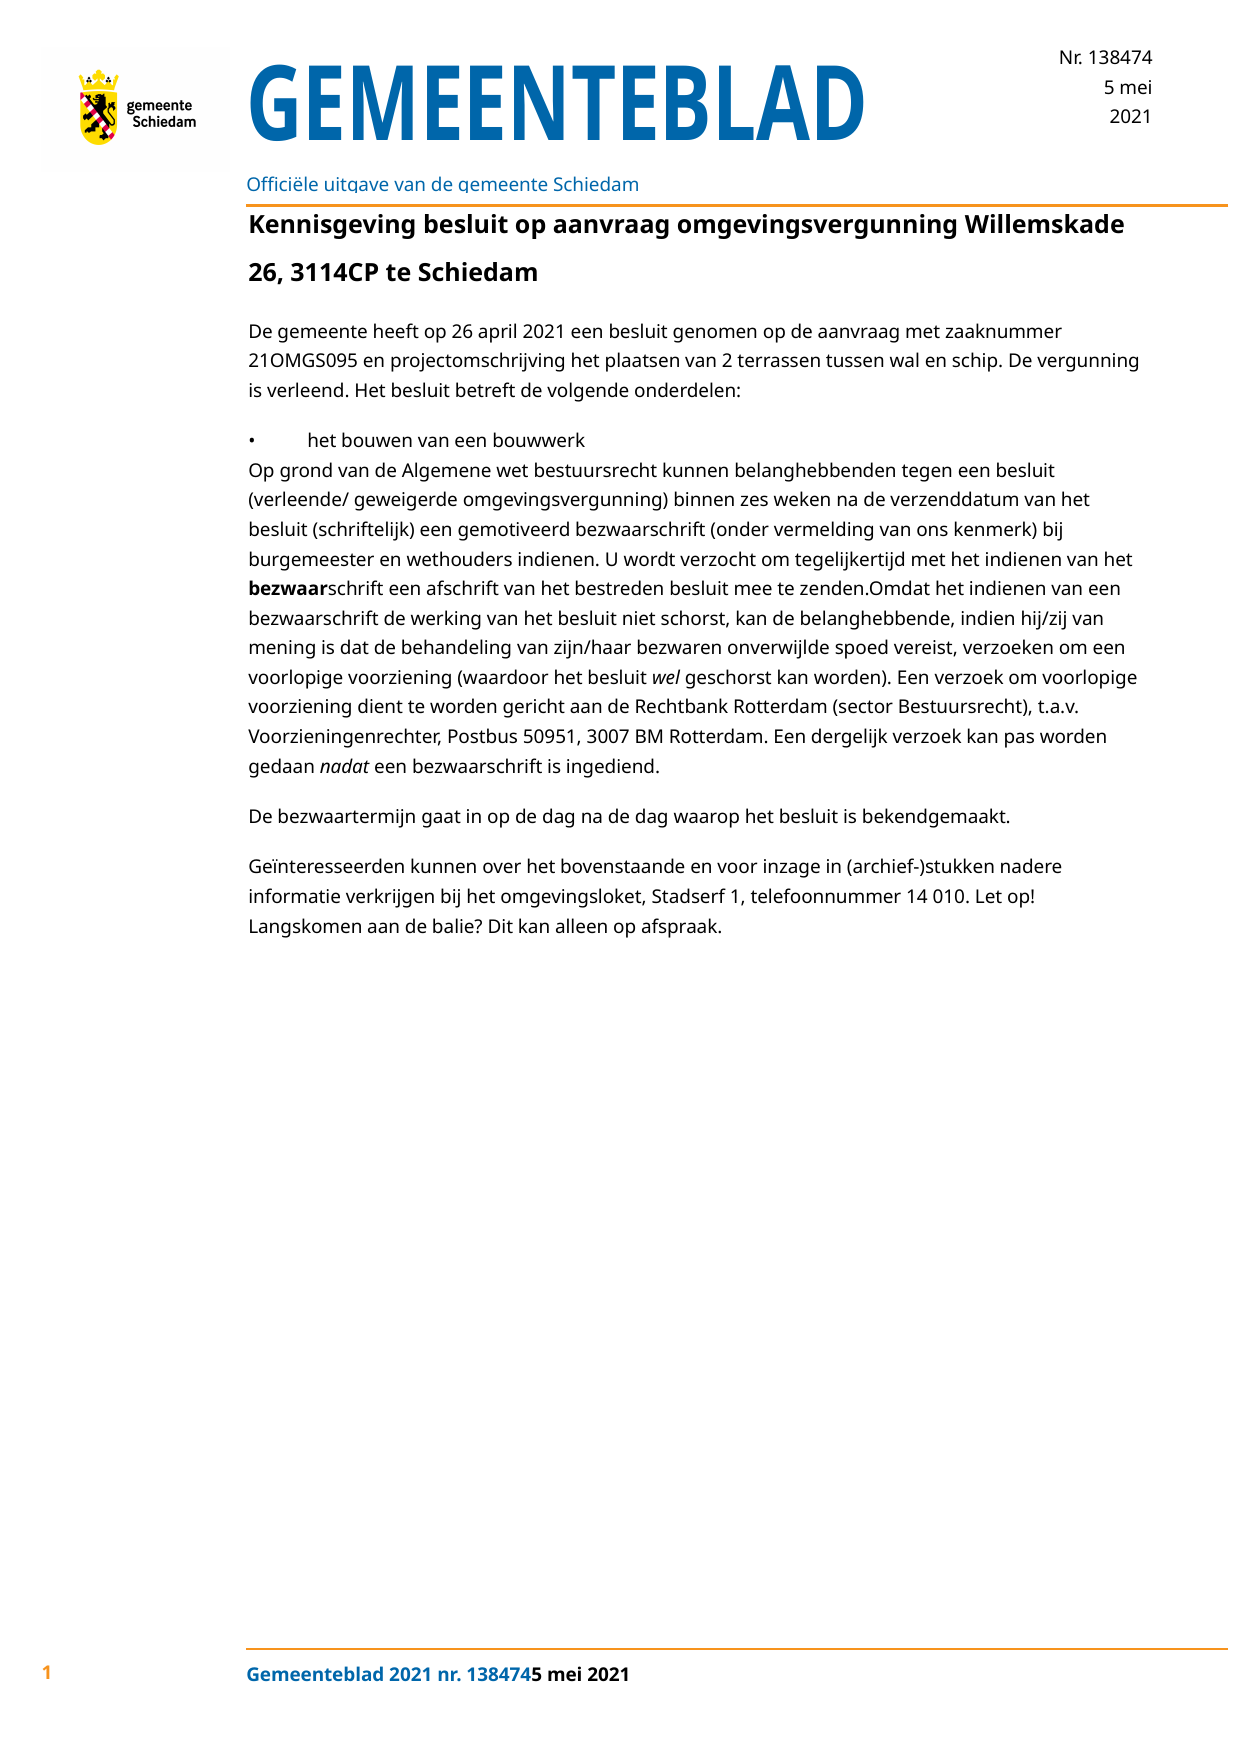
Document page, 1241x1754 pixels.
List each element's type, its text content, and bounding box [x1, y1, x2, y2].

text De bezwaartermijn gaat in op de dag na de dag waarop het besluit is bekendgemaakt. [248, 803, 1152, 829]
picture [41, 47, 231, 172]
text Kennisgeving besluit op aanvraag omgevingsvergunning Willemskade 26, 3114CP te Schiedam [248, 207, 1152, 288]
text De gemeente heeft op 26 april 2021 een besluit genomen op de aanvraag met zaaknummer 21OMGS095 en projectomschrijving het plaatsen van 2 terrassen tussen wal en schip. De vergunning is verleend. Het besluit betreft de volgende onderdelen: [248, 318, 1152, 403]
text Op grond van de Algemene wet bestuursrecht kunnen belanghebbenden tegen een besluit (verleende/ geweigerde omgevingsvergunning) binnen zes weken na de verzenddatum van het besluit (schriftelijk) een gemotiveerd bezwaarschrift (onder vermelding van ons kenmerk) bij burgemeester en wethouders indienen. U wordt verzocht om tegelijkertijd met het indienen van het bezwaarschrift een afschrift van het bestreden besluit mee te zenden.Omdat het indienen van een bezwaarschrift de werking van het besluit niet schorst, kan de belanghebbende, indien hij/zij van mening is dat de behandeling van zijn/haar bezwaren onverwijlde spoed vereist, verzoeken om een voorlopige voorziening (waardoor het besluit wel geschorst kan worden). Een verzoek om voorlopige voorziening dient te worden gericht aan de Rechtbank Rotterdam (sector Bestuursrecht), t.a.v. Voorzieningenrechter, Postbus 50951, 3007 BM Rotterdam. Een dergelijk verzoek kan pas worden gedaan nadat een bezwaarschrift is ingediend. [248, 457, 1152, 779]
text Geïnteresseerden kunnen over het bovenstaande en voor inzage in (archief-)stukken nadere informatie verkrijgen bij het omgevingsloket, Stadserf 1, telefoonnummer 14 010. Let op! Langskomen aan de balie? Dit kan alleen op afspraak. [248, 854, 1152, 939]
list het bouwen van een bouwwerk [248, 427, 1152, 453]
